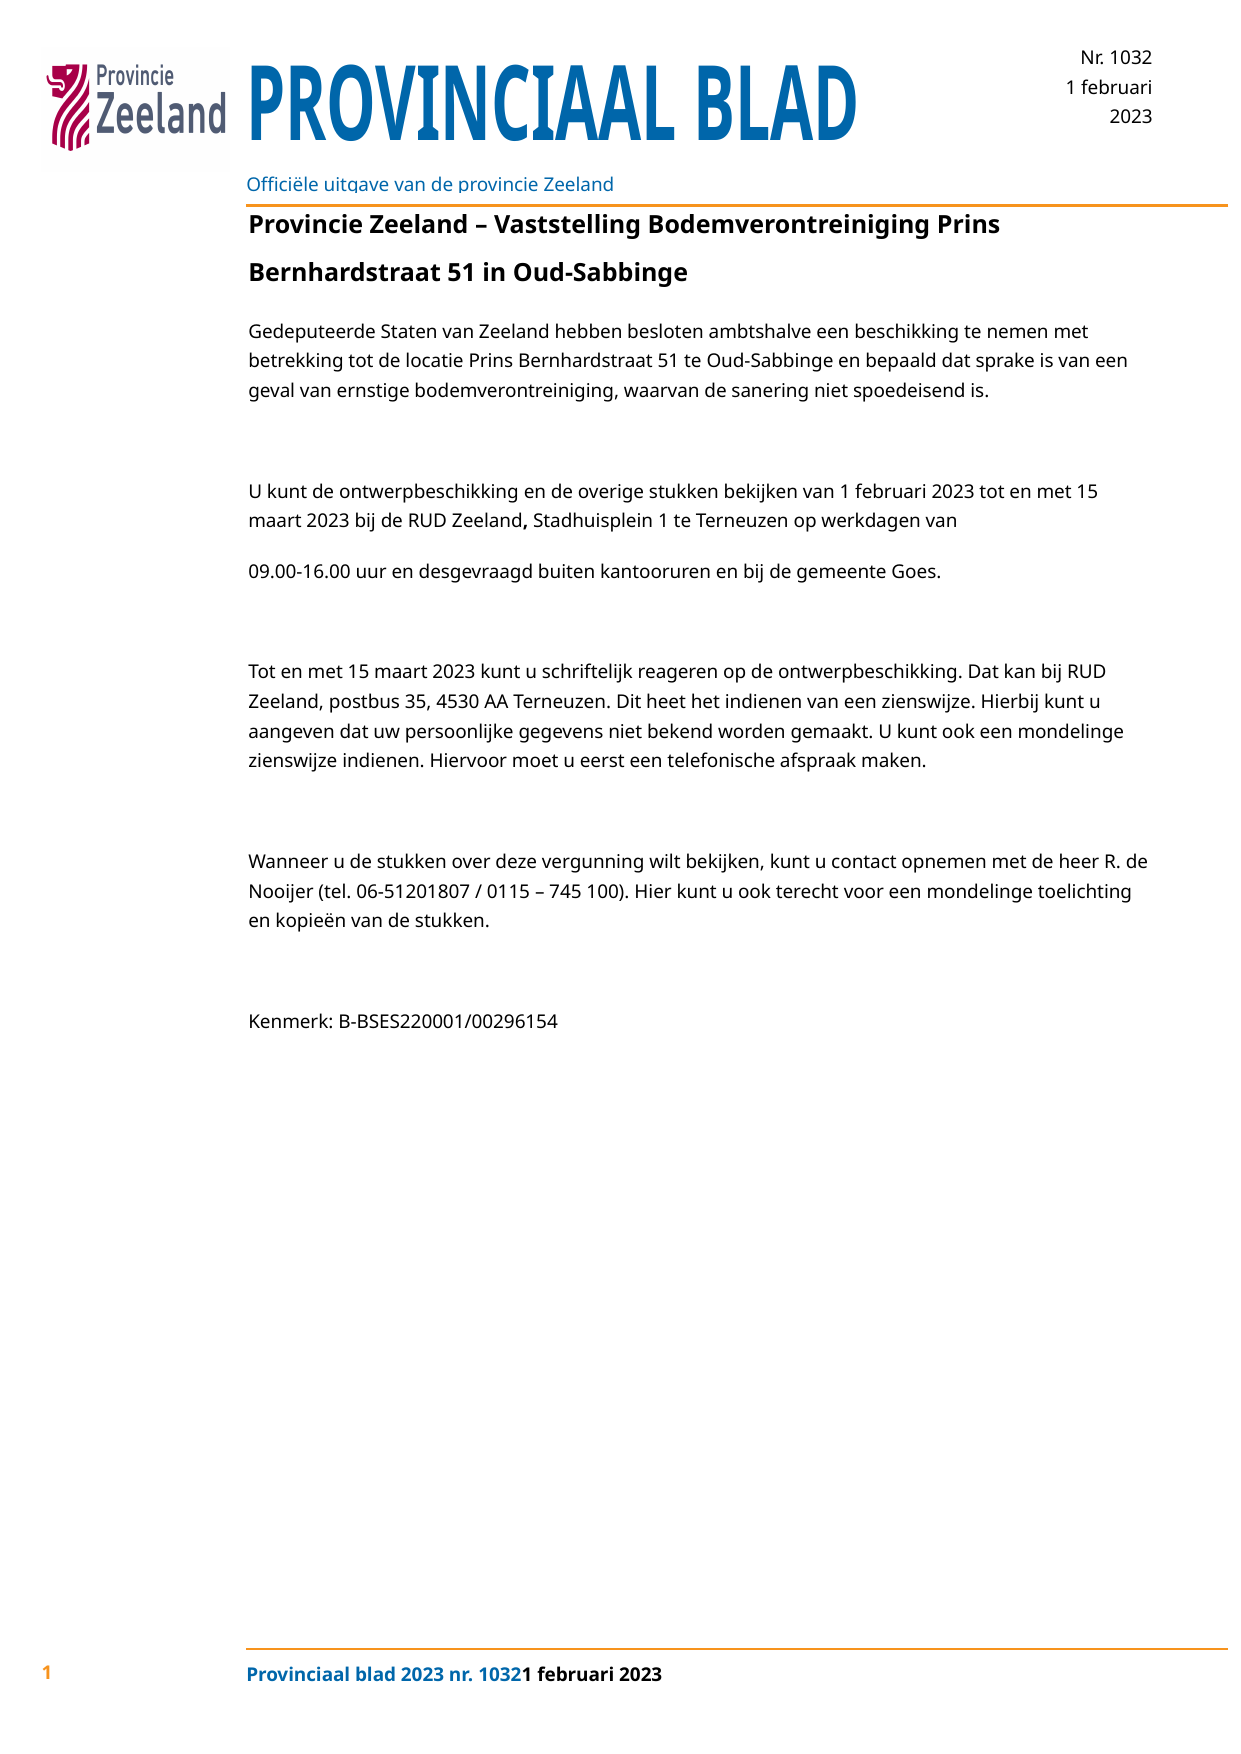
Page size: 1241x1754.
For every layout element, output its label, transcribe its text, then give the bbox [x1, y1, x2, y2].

text 09.00-16.00 uur en desgevraagd buiten kantooruren en bij de gemeente Goes. [248, 558, 1152, 584]
text U kunt de ontwerpbeschikking en de overige stukken bekijken van 1 februari 2023 tot en met 15 maart 2023 bij de RUD Zeeland, Stadhuisplein 1 te Terneuzen op werkdagen van [248, 478, 1152, 533]
text Wanneer u de stukken over deze vergunning wilt bekijken, kunt u contact opnemen met de heer R. de Nooijer (tel. 06-51201807 / 0115 – 745 100). Hier kunt u ook terecht voor een mondelinge toelichting en kopieën van de stukken. [248, 848, 1152, 933]
text Tot en met 15 maart 2023 kunt u schriftelijk reageren op de ontwerpbeschikking. Dat kan bij RUD Zeeland, postbus 35, 4530 AA Terneuzen. Dit heet het indienen van een zienswijze. Hierbij kunt u aangeven dat uw persoonlijke gegevens niet bekend worden gemaakt. U kunt ook een mondelinge zienswijze indienen. Hiervoor moet u eerst een telefonische afspraak maken. [248, 659, 1152, 773]
text Gedeputeerde Staten van Zeeland hebben besloten ambtshalve een beschikking te nemen met betrekking tot de locatie Prins Bernhardstraat 51 te Oud-Sabbinge en bepaald dat sprake is van een geval van ernstige bodemverontreiniging, waarvan de sanering niet spoedeisend is. [248, 318, 1152, 403]
text Provincie Zeeland – Vaststelling Bodemverontreiniging Prins Bernhardstraat 51 in Oud-Sabbinge [248, 207, 1152, 288]
text Kenmerk: B-BSES220001/00296154 [248, 1008, 1152, 1034]
picture [41, 47, 231, 172]
